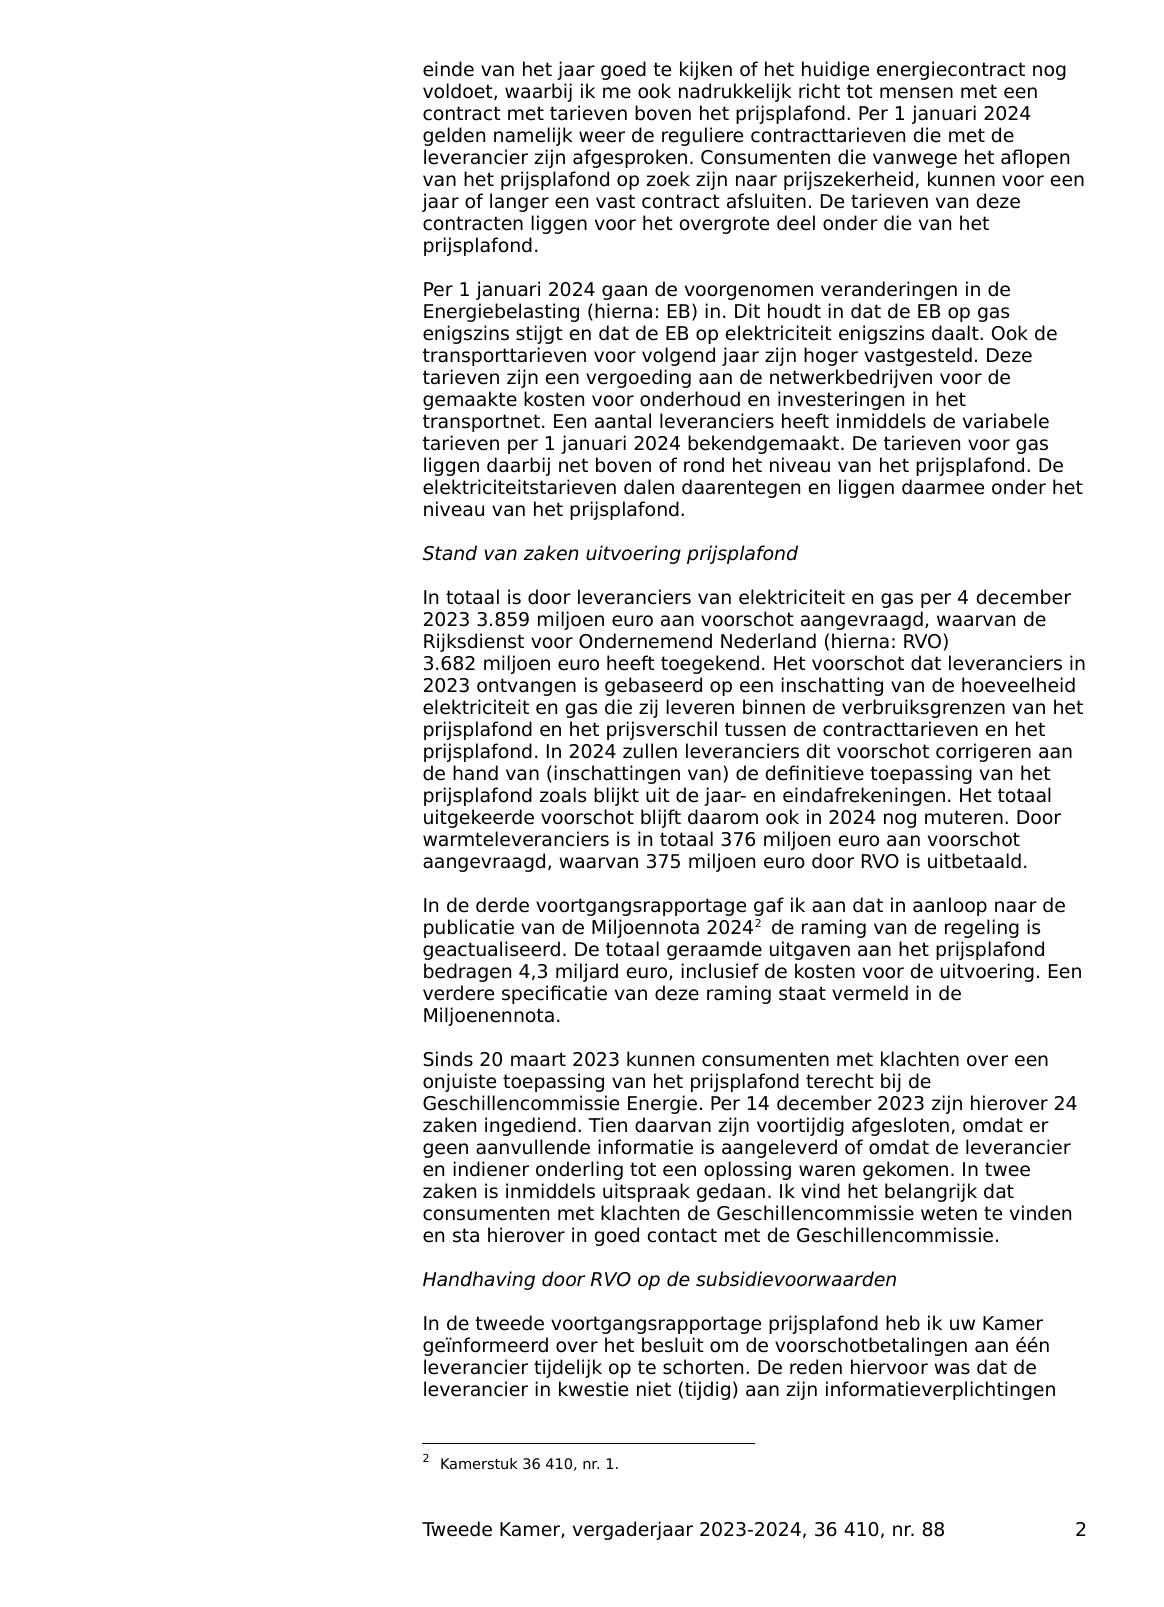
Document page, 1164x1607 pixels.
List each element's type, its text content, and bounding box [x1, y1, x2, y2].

text In totaal is door leveranciers van elektriciteit en gas per 4 december 2023 3.859 miljoen euro aan voorschot aangevraagd, waarvan de Rijksdienst voor Ondernemend Nederland (hierna: RVO) 3.682 miljoen euro heeft toegekend. Het voorschot dat leveranciers in 2023 ontvangen is gebaseerd op een inschatting van de hoeveelheid elektriciteit en gas die zij leveren binnen de verbruiksgrenzen van het prijsplafond en het prijsverschil tussen de contracttarieven en het prijsplafond. In 2024 zullen leveranciers dit voorschot corrigeren aan de hand van (inschattingen van) de definitieve toepassing van het prijsplafond zoals blijkt uit de jaar- en eindafrekeningen. Het totaal uitgekeerde voorschot blijft daarom ook in 2024 nog muteren. Door warmteleveranciers is in totaal 376 miljoen euro aan voorschot aangevraagd, waarvan 375 miljoen euro door RVO is uitbetaald. [422, 587, 1087, 873]
text einde van het jaar goed te kijken of het huidige energiecontract nog voldoet, waarbij ik me ook nadrukkelijk richt tot mensen met een contract met tarieven boven het prijsplafond. Per 1 januari 2024 gelden namelijk weer de reguliere contracttarieven die met de leverancier zijn afgesproken. Consumenten die vanwege het aflopen van het prijsplafond op zoek zijn naar prijszekerheid, kunnen voor een jaar of langer een vast contract afsluiten. De tarieven van deze contracten liggen voor het overgrote deel onder die van het prijsplafond. [422, 59, 1087, 257]
subtitle Handhaving door RVO op de subsidievoorwaarden [422, 1269, 1087, 1291]
text Per 1 januari 2024 gaan de voorgenomen veranderingen in de Energiebelasting (hierna: EB) in. Dit houdt in dat de EB op gas enigszins stijgt en dat de EB op elektriciteit enigszins daalt. Ook de transporttarieven voor volgend jaar zijn hoger vastgesteld. Deze tarieven zijn een vergoeding aan de netwerkbedrijven voor de gemaakte kosten voor onderhoud en investeringen in het transportnet. Een aantal leveranciers heeft inmiddels de variabele tarieven per 1 januari 2024 bekendgemaakt. De tarieven voor gas liggen daarbij net boven of rond het niveau van het prijsplafond. De elektriciteitstarieven dalen daarentegen en liggen daarmee onder het niveau van het prijsplafond. [422, 279, 1087, 521]
text In de tweede voortgangsrapportage prijsplafond heb ik uw Kamer geïnformeerd over het besluit om de voorschotbetalingen aan één leverancier tijdelijk op te schorten. De reden hiervoor was dat de leverancier in kwestie niet (tijdig) aan zijn informatieverplichtingen [422, 1313, 1087, 1401]
text Kamerstuk 36 410, nr. 1. [422, 1452, 1087, 1474]
subtitle Stand van zaken uitvoering prijsplafond [422, 543, 1087, 565]
text Sinds 20 maart 2023 kunnen consumenten met klachten over een onjuiste toepassing van het prijsplafond terecht bij de Geschillencommissie Energie. Per 14 december 2023 zijn hierover 24 zaken ingediend. Tien daarvan zijn voortijdig afgesloten, omdat er geen aanvullende informatie is aangeleverd of omdat de leverancier en indiener onderling tot een oplossing waren gekomen. In twee zaken is inmiddels uitspraak gedaan. Ik vind het belangrijk dat consumenten met klachten de Geschillencommissie weten te vinden en sta hierover in goed contact met de Geschillencommissie. [422, 1049, 1087, 1247]
text In de derde voortgangsrapportage gaf ik aan dat in aanloop naar de publicatie van de Miljoennota 2024 de raming van de regeling is geactualiseerd. De totaal geraamde uitgaven aan het prijsplafond bedragen 4,3 miljard euro, inclusief de kosten voor de uitvoering. Een verdere specificatie van deze raming staat vermeld in de Miljoenennota. [422, 895, 1087, 1027]
